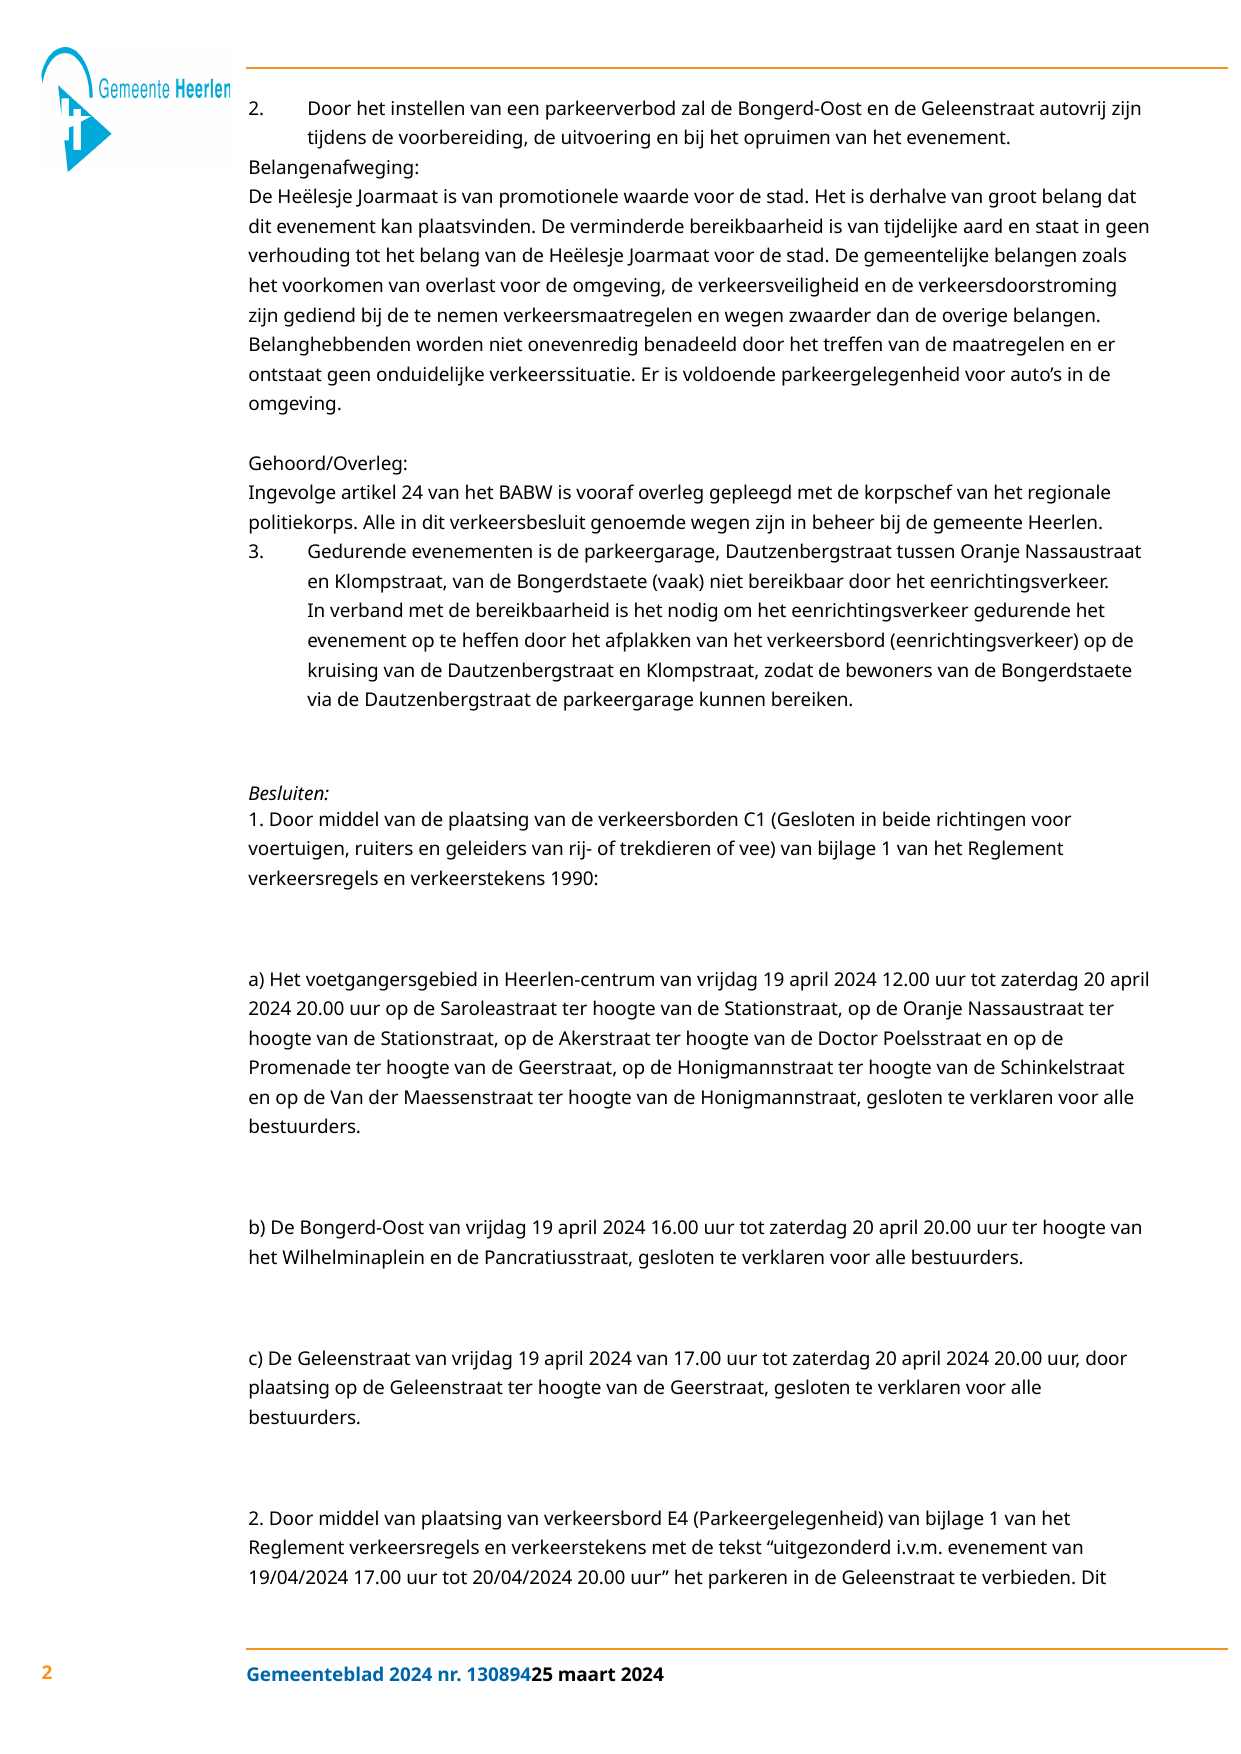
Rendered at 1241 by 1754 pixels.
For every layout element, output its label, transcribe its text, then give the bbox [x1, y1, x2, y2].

text Besluiten: [248, 780, 1152, 806]
picture [41, 47, 231, 172]
text Gehoord/Overleg: [248, 450, 1152, 476]
text De Heëlesje Joarmaat is van promotionele waarde voor de stad. Het is derhalve van groot belang dat dit evenement kan plaatsvinden. De verminderde bereikbaarheid is van tijdelijke aard en staat in geen verhouding tot het belang van de Heëlesje Joarmaat voor de stad. De gemeentelijke belangen zoals het voorkomen van overlast voor de omgeving, de verkeersveiligheid en de verkeersdoorstroming zijn gediend bij de te nemen verkeersmaatregelen en wegen zwaarder dan de overige belangen. Belanghebbenden worden niet onevenredig benadeeld door het treffen van de maatregelen en er ontstaat geen onduidelijke verkeerssituatie. Er is voldoende parkeergelegenheid voor auto’s in de omgeving. [248, 183, 1152, 416]
list In verband met de bereikbaarheid is het nodig om het eenrichtingsverkeer gedurende het evenement op te heffen door het afplakken van het verkeersbord (eenrichtingsverkeer) op de kruising van de Dautzenbergstraat en Klompstraat, zodat de bewoners van de Bongerdstaete via de Dautzenbergstraat de parkeergarage kunnen bereiken. [248, 598, 1152, 712]
text c) De Geleenstraat van vrijdag 19 april 2024 van 17.00 uur tot zaterdag 20 april 2024 20.00 uur, door plaatsing op de Geleenstraat ter hoogte van de Geerstraat, gesloten te verklaren voor alle bestuurders. [248, 1345, 1152, 1430]
text a) Het voetgangersgebied in Heerlen-centrum van vrijdag 19 april 2024 12.00 uur tot zaterdag 20 april 2024 20.00 uur op de Saroleastraat ter hoogte van de Stationstraat, op de Oranje Nassaustraat ter hoogte van de Stationstraat, op de Akerstraat ter hoogte van de Doctor Poelsstraat en op de Promenade ter hoogte van de Geerstraat, op de Honigmannstraat ter hoogte van de Schinkelstraat en op de Van der Maessenstraat ter hoogte van de Honigmannstraat, gesloten te verklaren voor alle bestuurders. [248, 966, 1152, 1139]
text Ingevolge artikel 24 van het BABW is vooraf overleg gepleegd met de korpschef van het regionale politiekorps. Alle in dit verkeersbesluit genoemde wegen zijn in beheer bij de gemeente Heerlen. [248, 479, 1152, 535]
text b) De Bongerd-Oost van vrijdag 19 april 2024 16.00 uur tot zaterdag 20 april 20.00 uur ter hoogte van het Wilhelminaplein en de Pancratiusstraat, gesloten te verklaren voor alle bestuurders. [248, 1214, 1152, 1270]
text 2. Door middel van plaatsing van verkeersbord E4 (Parkeergelegenheid) van bijlage 1 van het Reglement verkeersregels en verkeerstekens met de tekst “uitgezonderd i.v.m. evenement van 19/04/2024 17.00 uur tot 20/04/2024 20.00 uur” het parkeren in de Geleenstraat te verbieden. Dit [248, 1505, 1152, 1590]
text 1. Door middel van de plaatsing van de verkeersborden C1 (Gesloten in beide richtingen voor voertuigen, ruiters en geleiders van rij- of trekdieren of vee) van bijlage 1 van het Reglement verkeersregels en verkeerstekens 1990: [248, 806, 1152, 891]
list Gedurende evenementen is de parkeergarage, Dautzenbergstraat tussen Oranje Nassaustraat en Klompstraat, van de Bongerdstaete (vaak) niet bereikbaar door het eenrichtingsverkeer. [248, 538, 1152, 594]
picture [41, 47, 59, 70]
list Door het instellen van een parkeerverbod zal de Bongerd-Oost en de Geleenstraat autovrij zijn tijdens de voorbereiding, de uitvoering en bij het opruimen van het evenement. [248, 95, 1152, 150]
text Belangenafweging: [248, 154, 1152, 180]
